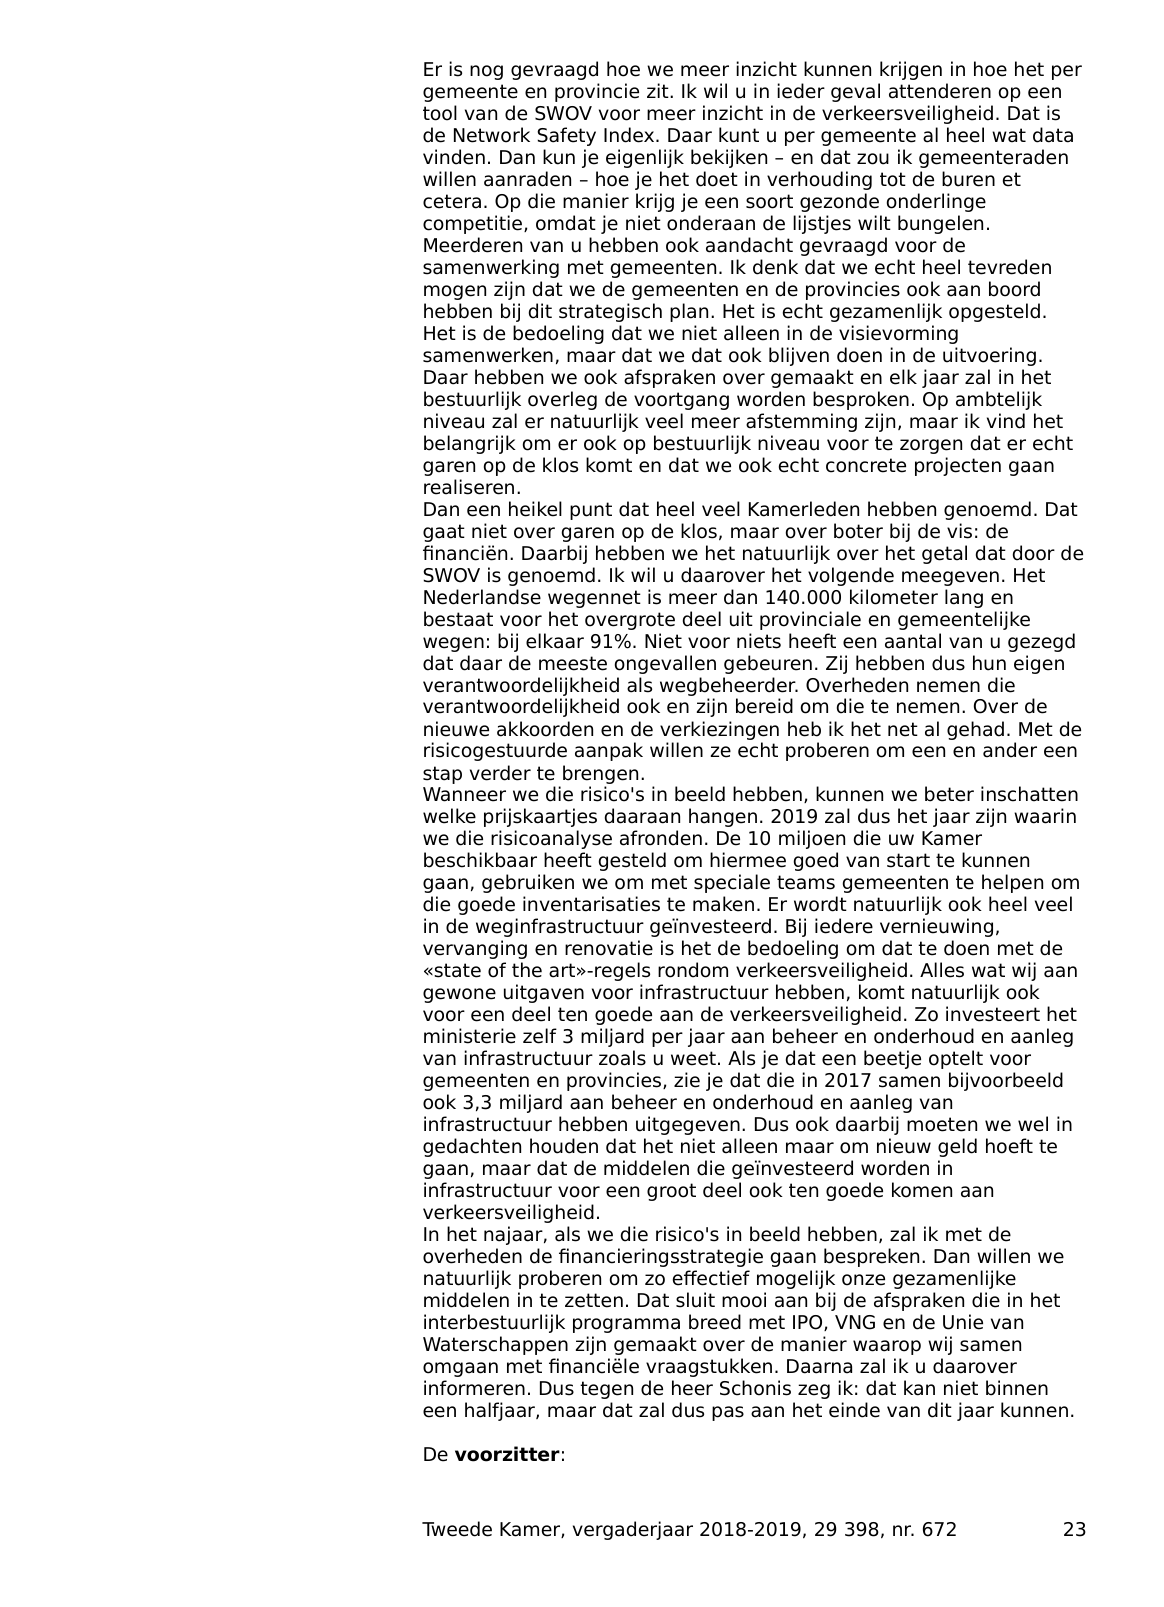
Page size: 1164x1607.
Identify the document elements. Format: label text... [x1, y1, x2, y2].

text Wanneer we die risico's in beeld hebben, kunnen we beter inschatten welke prijskaartjes daaraan hangen. 2019 zal dus het jaar zijn waarin we die risicoanalyse afronden. De 10 miljoen die uw Kamer beschikbaar heeft gesteld om hiermee goed van start te kunnen gaan, gebruiken we om met speciale teams gemeenten te helpen om die goede inventarisaties te maken. Er wordt natuurlijk ook heel veel in de weginfrastructuur geïnvesteerd. Bij iedere vernieuwing, vervanging en renovatie is het de bedoeling om dat te doen met de «state of the art»-regels rondom verkeersveiligheid. Alles wat wij aan gewone uitgaven voor infrastructuur hebben, komt natuurlijk ook voor een deel ten goede aan de verkeersveiligheid. Zo investeert het ministerie zelf 3 miljard per jaar aan beheer en onderhoud en aanleg van infrastructuur zoals u weet. Als je dat een beetje optelt voor gemeenten en provincies, zie je dat die in 2017 samen bijvoorbeeld ook 3,3 miljard aan beheer en onderhoud en aanleg van infrastructuur hebben uitgegeven. Dus ook daarbij moeten we wel in gedachten houden dat het niet alleen maar om nieuw geld hoeft te gaan, maar dat de middelen die geïnvesteerd worden in infrastructuur voor een groot deel ook ten goede komen aan verkeersveiligheid. [422, 784, 1087, 1224]
text Er is nog gevraagd hoe we meer inzicht kunnen krijgen in hoe het per gemeente en provincie zit. Ik wil u in ieder geval attenderen op een tool van de SWOV voor meer inzicht in de verkeersveiligheid. Dat is de Network Safety Index. Daar kunt u per gemeente al heel wat data vinden. Dan kun je eigenlijk bekijken – en dat zou ik gemeenteraden willen aanraden – hoe je het doet in verhouding tot de buren et cetera. Op die manier krijg je een soort gezonde onderlinge competitie, omdat je niet onderaan de lijstjes wilt bungelen. [422, 59, 1087, 235]
text Meerderen van u hebben ook aandacht gevraagd voor de samenwerking met gemeenten. Ik denk dat we echt heel tevreden mogen zijn dat we de gemeenten en de provincies ook aan boord hebben bij dit strategisch plan. Het is echt gezamenlijk opgesteld. Het is de bedoeling dat we niet alleen in de visievorming samenwerken, maar dat we dat ook blijven doen in de uitvoering. Daar hebben we ook afspraken over gemaakt en elk jaar zal in het bestuurlijk overleg de voortgang worden besproken. Op ambtelijk niveau zal er natuurlijk veel meer afstemming zijn, maar ik vind het belangrijk om er ook op bestuurlijk niveau voor te zorgen dat er echt garen op de klos komt en dat we ook echt concrete projecten gaan realiseren. [422, 235, 1087, 499]
text In het najaar, als we die risico's in beeld hebben, zal ik met de overheden de financieringsstrategie gaan bespreken. Dan willen we natuurlijk proberen om zo effectief mogelijk onze gezamenlijke middelen in te zetten. Dat sluit mooi aan bij de afspraken die in het interbestuurlijk programma breed met IPO, VNG en de Unie van Waterschappen zijn gemaakt over de manier waarop wij samen omgaan met financiële vraagstukken. Daarna zal ik u daarover informeren. Dus tegen de heer Schonis zeg ik: dat kan niet binnen een halfjaar, maar dat zal dus pas aan het einde van dit jaar kunnen. [422, 1224, 1087, 1422]
text De voorzitter: [422, 1444, 1087, 1466]
text Dan een heikel punt dat heel veel Kamerleden hebben genoemd. Dat gaat niet over garen op de klos, maar over boter bij de vis: de financiën. Daarbij hebben we het natuurlijk over het getal dat door de SWOV is genoemd. Ik wil u daarover het volgende meegeven. Het Nederlandse wegennet is meer dan 140.000 kilometer lang en bestaat voor het overgrote deel uit provinciale en gemeentelijke wegen: bij elkaar 91%. Niet voor niets heeft een aantal van u gezegd dat daar de meeste ongevallen gebeuren. Zij hebben dus hun eigen verantwoordelijkheid als wegbeheerder. Overheden nemen die verantwoordelijkheid ook en zijn bereid om die te nemen. Over de nieuwe akkoorden en de verkiezingen heb ik het net al gehad. Met de risicogestuurde aanpak willen ze echt proberen om een en ander een stap verder te brengen. [422, 499, 1087, 784]
